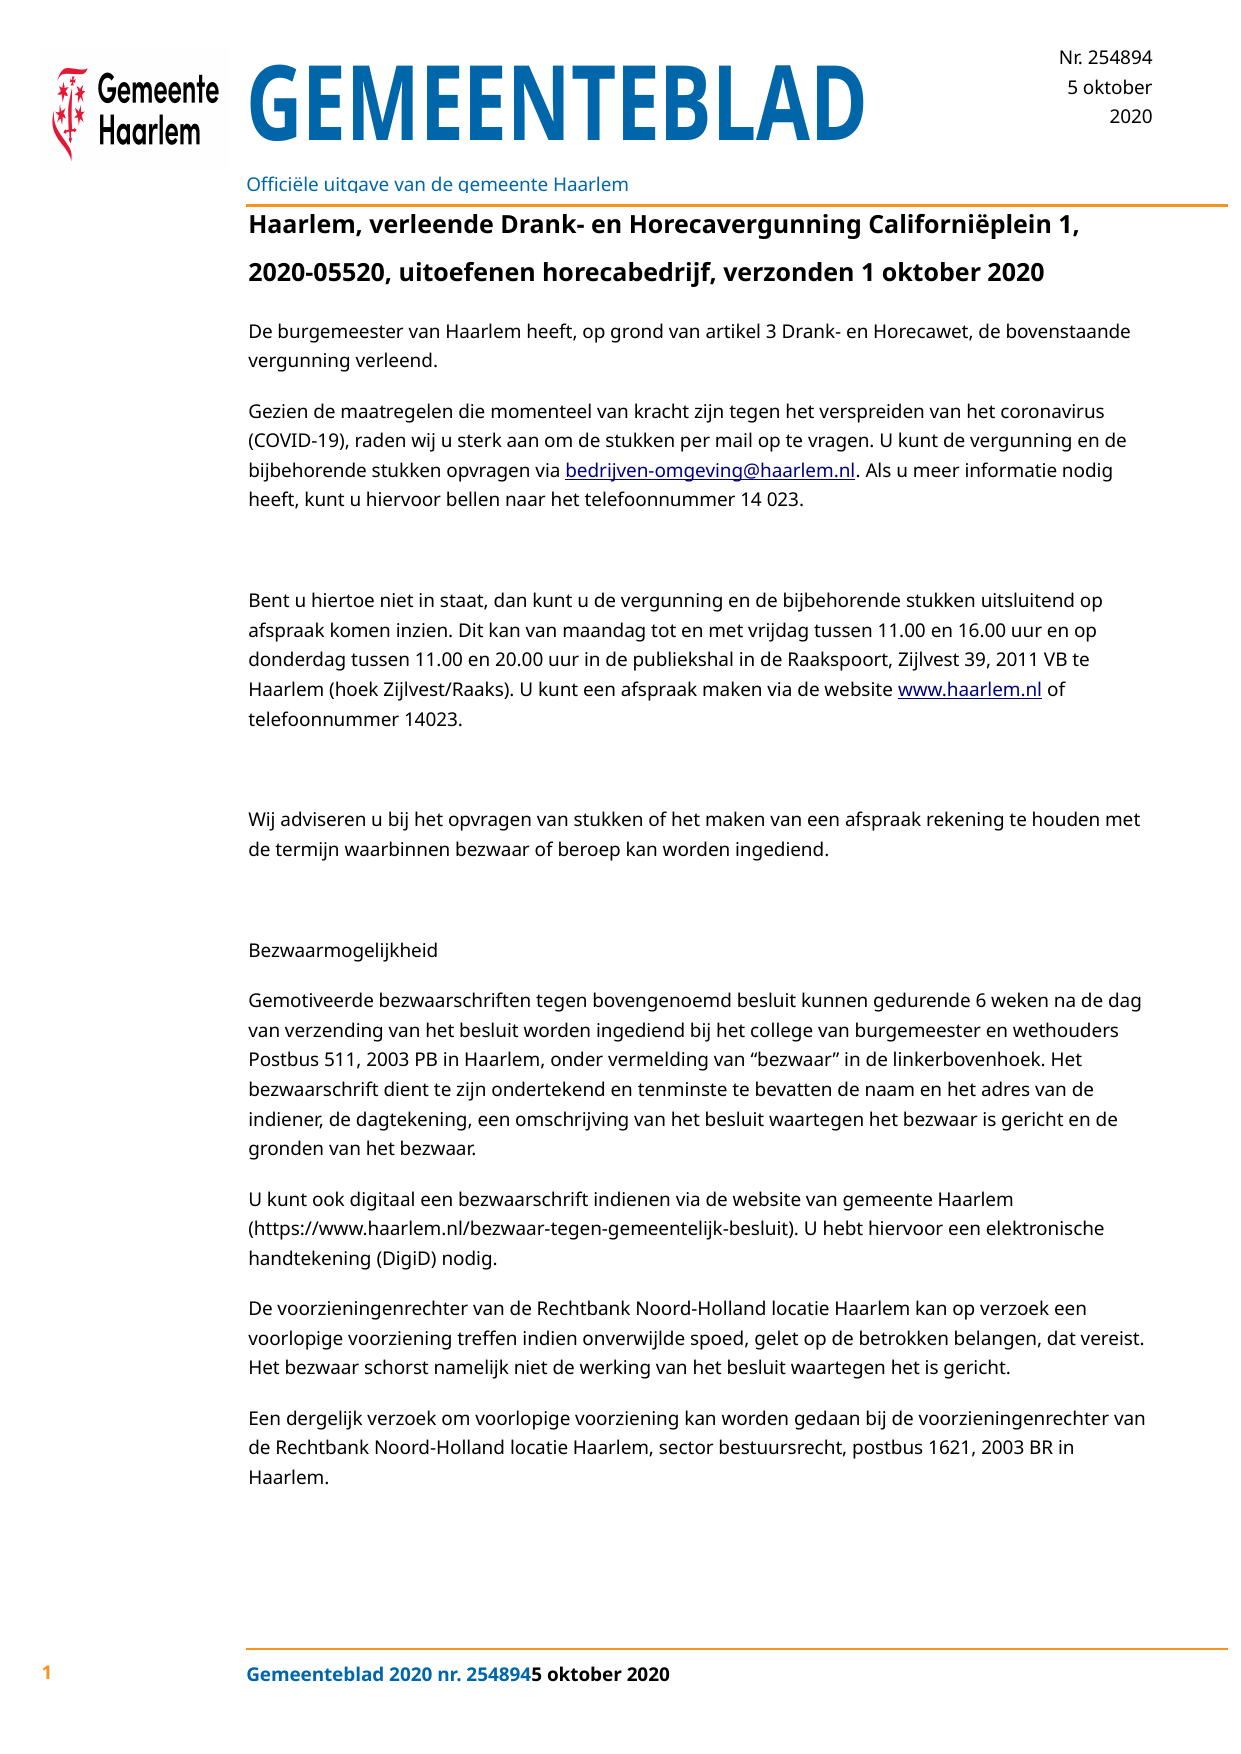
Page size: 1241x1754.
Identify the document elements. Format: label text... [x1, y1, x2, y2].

text Bezwaarmogelijkheid [248, 937, 1152, 963]
text Een dergelijk verzoek om voorlopige voorziening kan worden gedaan bij de voorzieningenrechter van de Rechtbank Noord-Holland locatie Haarlem, sector bestuursrecht, postbus 1621, 2003 BR in Haarlem. [248, 1405, 1152, 1490]
picture [41, 47, 231, 172]
text De voorzieningenrechter van de Rechtbank Noord-Holland locatie Haarlem kan op verzoek een voorlopige voorziening treffen indien onverwijlde spoed, gelet op de betrokken belangen, dat vereist. Het bezwaar schorst namelijk niet de werking van het besluit waartegen het is gericht. [248, 1295, 1152, 1380]
text Gezien de maatregelen die momenteel van kracht zijn tegen het verspreiden van het coronavirus (COVID-19), raden wij u sterk aan om de stukken per mail op te vragen. U kunt de vergunning en de bijbehorende stukken opvragen via bedrijven-omgeving@haarlem.nl. Als u meer informatie nodig heeft, kunt u hiervoor bellen naar het telefoonnummer 14 023. [248, 398, 1152, 512]
text U kunt ook digitaal een bezwaarschrift indienen via de website van gemeente Haarlem (https://www.haarlem.nl/bezwaar-tegen-gemeentelijk-besluit). U hebt hiervoor een elektronische handtekening (DigiD) nodig. [248, 1186, 1152, 1271]
text De burgemeester van Haarlem heeft, op grond van artikel 3 Drank- en Horecawet, de bovenstaande vergunning verleend. [248, 318, 1152, 373]
text Haarlem, verleende Drank- en Horecavergunning Californiëplein 1, 2020-05520, uitoefenen horecabedrijf, verzonden 1 oktober 2020 [248, 207, 1152, 288]
text Bent u hiertoe niet in staat, dan kunt u de vergunning en de bijbehorende stukken uitsluitend op afspraak komen inzien. Dit kan van maandag tot en met vrijdag tussen 11.00 en 16.00 uur en op donderdag tussen 11.00 en 20.00 uur in de publiekshal in de Raakspoort, Zijlvest 39, 2011 VB te Haarlem (hoek Zijlvest/Raaks). U kunt een afspraak maken via de website www.haarlem.nl of telefoonnummer 14023. [248, 587, 1152, 732]
text Gemotiveerde bezwaarschriften tegen bovengenoemd besluit kunnen gedurende 6 weken na de dag van verzending van het besluit worden ingediend bij het college van burgemeester en wethouders Postbus 511, 2003 PB in Haarlem, onder vermelding van “bezwaar” in de linkerbovenhoek. Het bezwaarschrift dient te zijn ondertekend en tenminste te bevatten de naam en het adres van de indiener, de dagtekening, een omschrijving van het besluit waartegen het bezwaar is gericht en de gronden van het bezwaar. [248, 987, 1152, 1161]
text Wij adviseren u bij het opvragen van stukken of het maken van een afspraak rekening te houden met de termijn waarbinnen bezwaar of beroep kan worden ingediend. [248, 807, 1152, 862]
